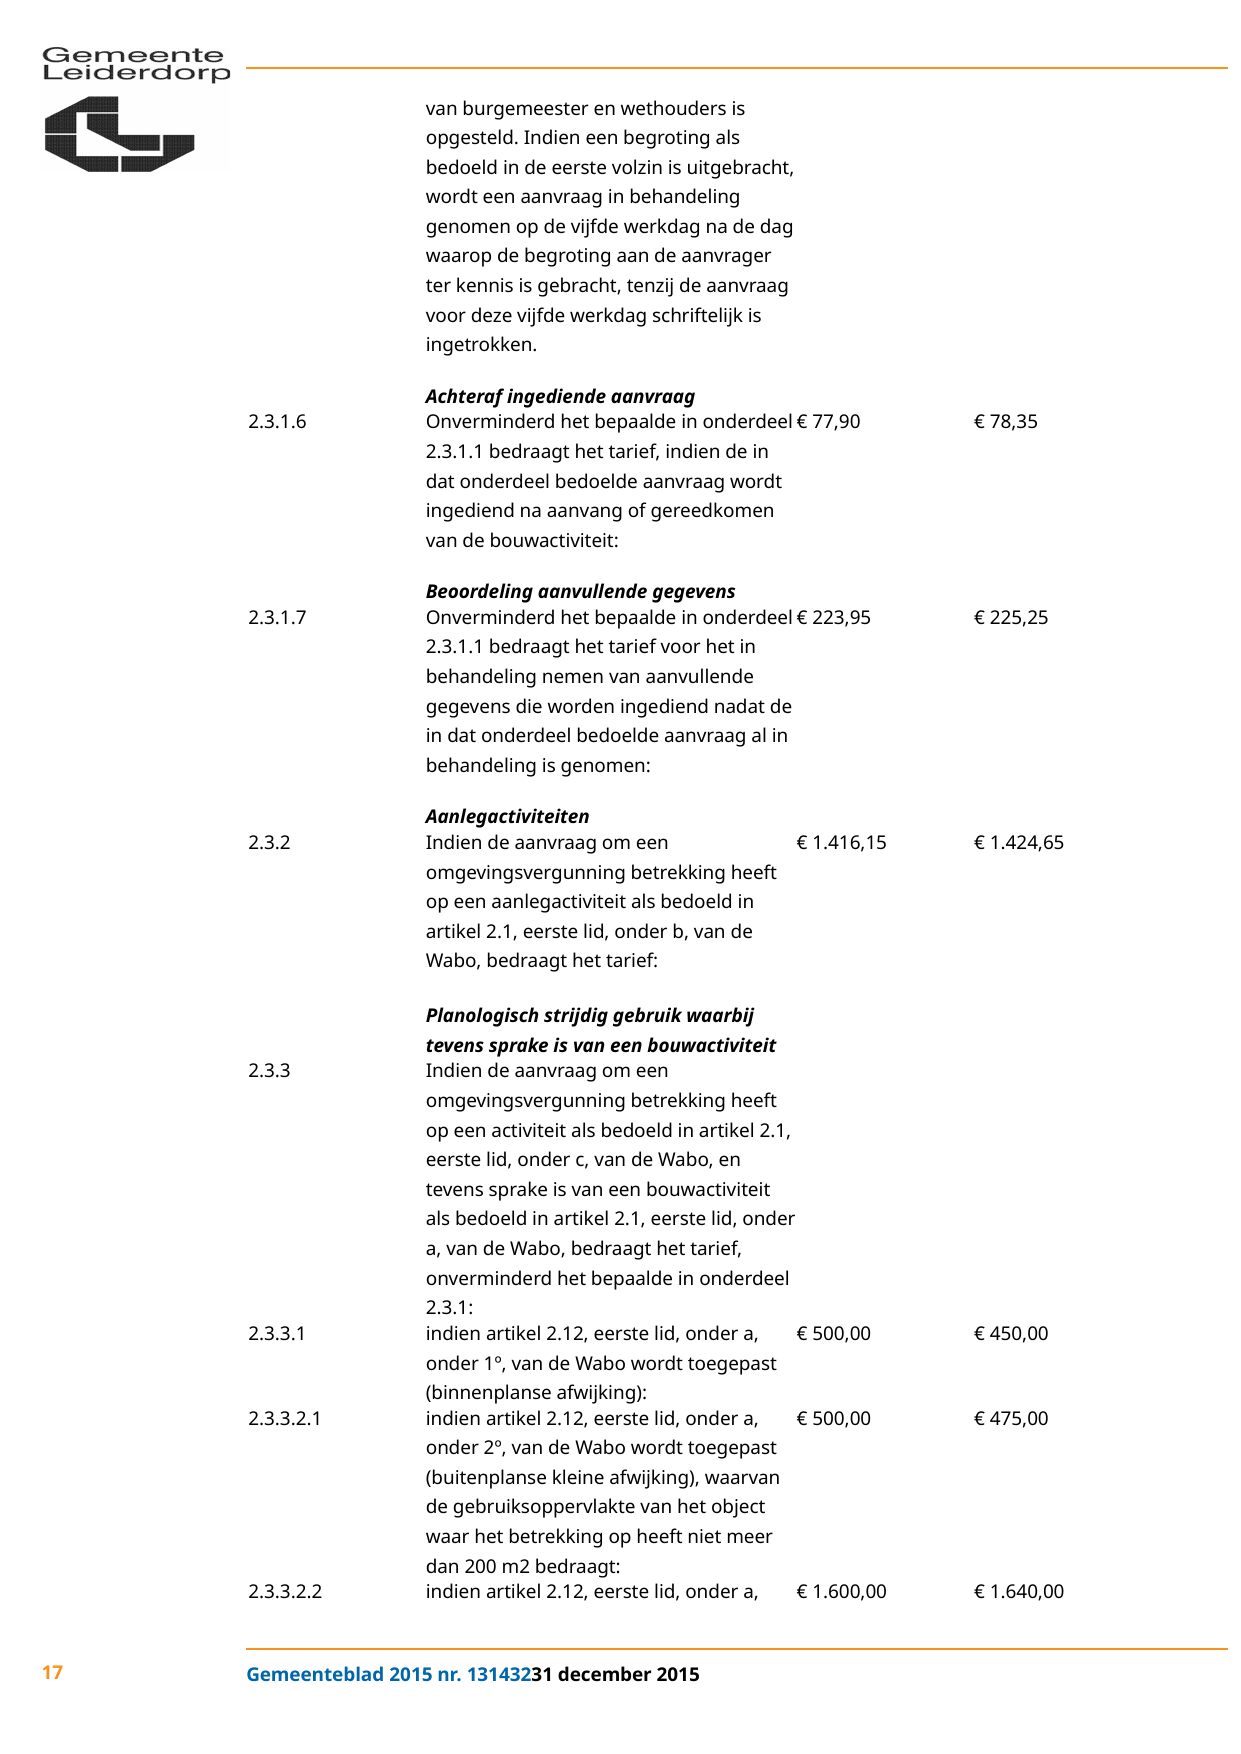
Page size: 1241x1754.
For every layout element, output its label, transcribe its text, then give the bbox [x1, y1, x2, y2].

table_cell [974, 553, 1152, 578]
table_header [796, 1003, 974, 1058]
table_cell [974, 95, 1152, 357]
table_cell Achteraf ingediende aanvraag [426, 383, 1152, 409]
table_cell 2.3.1.7 [248, 604, 426, 778]
table_cell 2.3.2 [248, 829, 426, 973]
table_cell 2.3.3.2.1 [248, 1405, 426, 1579]
table_cell [796, 973, 974, 999]
table_cell [248, 579, 426, 604]
table_cell 2.3.3.2.2 [248, 1579, 426, 1604]
table_cell [974, 778, 1152, 803]
table_cell Onverminderd het bepaalde in onderdeel 2.3.1.1 bedraagt het tarief, indien de in dat onderdeel bedoelde aanvraag wordt ingediend na aanvang of gereedkomen van de bouwactiviteit: [426, 409, 796, 553]
table_cell [248, 383, 426, 409]
table_header [974, 1003, 1152, 1058]
table_cell [426, 553, 796, 578]
table_cell € 77,90 [796, 409, 974, 553]
table_cell [248, 553, 426, 578]
table_cell € 225,25 [974, 604, 1152, 778]
table_cell indien artikel 2.12, eerste lid, onder a, onder 1º, van de Wabo wordt toegepast (binnenplanse afwijking): [426, 1320, 796, 1405]
table_cell 2.3.3.1 [248, 1320, 426, 1405]
table_cell van burgemeester en wethouders is opgesteld. Indien een begroting als bedoeld in de eerste volzin is uitgebracht, wordt een aanvraag in behandeling genomen op de vijfde werkdag na de dag waarop de begroting aan de aanvrager ter kennis is gebracht, tenzij de aanvraag voor deze vijfde werkdag schriftelijk is ingetrokken. [426, 95, 796, 357]
table_header [248, 1003, 426, 1058]
table_cell [974, 357, 1152, 383]
table_cell Indien de aanvraag om een omgevingsvergunning betrekking heeft op een activiteit als bedoeld in artikel 2.1, eerste lid, onder c, van de Wabo, en tevens sprake is van een bouwactiviteit als bedoeld in artikel 2.1, eerste lid, onder a, van de Wabo, bedraagt het tarief, onverminderd het bepaalde in onderdeel 2.3.1: [426, 1058, 796, 1320]
table_cell [796, 357, 974, 383]
table_cell [796, 778, 974, 803]
table_cell [796, 95, 974, 357]
table_cell € 1.416,15 [796, 829, 974, 973]
table_cell [974, 973, 1152, 999]
table_header Planologisch strijdig gebruik waarbij tevens sprake is van een bouwactiviteit [426, 1003, 796, 1058]
table_cell [426, 357, 796, 383]
table_cell € 78,35 [974, 409, 1152, 553]
table_cell indien artikel 2.12, eerste lid, onder a, onder 2º, van de Wabo wordt toegepast (buitenplanse kleine afwijking), waarvan de gebruiksoppervlakte van het object waar het betrekking op heeft niet meer dan 200 m2 bedraagt: [426, 1405, 796, 1579]
table_cell Onverminderd het bepaalde in onderdeel 2.3.1.1 bedraagt het tarief voor het in behandeling nemen van aanvullende gegevens die worden ingediend nadat de in dat onderdeel bedoelde aanvraag al in behandeling is genomen: [426, 604, 796, 778]
table_cell [248, 357, 426, 383]
table_cell Indien de aanvraag om een omgevingsvergunning betrekking heeft op een aanlegactiviteit als bedoeld in artikel 2.1, eerste lid, onder b, van de Wabo, bedraagt het tarief: [426, 829, 796, 973]
table_cell 2.3.3 [248, 1058, 426, 1320]
picture [41, 47, 231, 172]
table_cell € 1.600,00 [796, 1579, 974, 1604]
table_cell [796, 553, 974, 578]
table_cell € 475,00 [974, 1405, 1152, 1579]
table_cell [248, 95, 426, 357]
table_cell € 450,00 [974, 1320, 1152, 1405]
table_cell [248, 778, 426, 803]
table_cell [248, 804, 426, 829]
table_cell € 500,00 [796, 1405, 974, 1579]
table_cell € 500,00 [796, 1320, 974, 1405]
table_cell [248, 973, 426, 999]
table_cell € 1.640,00 [974, 1579, 1152, 1604]
table_cell Beoordeling aanvullende gegevens [426, 579, 1152, 604]
table_cell [974, 1058, 1152, 1320]
table_cell € 223,95 [796, 604, 974, 778]
table_cell [426, 778, 796, 803]
table_cell Aanlegactiviteiten [426, 804, 1152, 829]
table_cell [426, 973, 796, 999]
table_cell [796, 1058, 974, 1320]
table_cell indien artikel 2.12, eerste lid, onder a, [426, 1579, 796, 1604]
table_cell € 1.424,65 [974, 829, 1152, 973]
table_cell 2.3.1.6 [248, 409, 426, 553]
